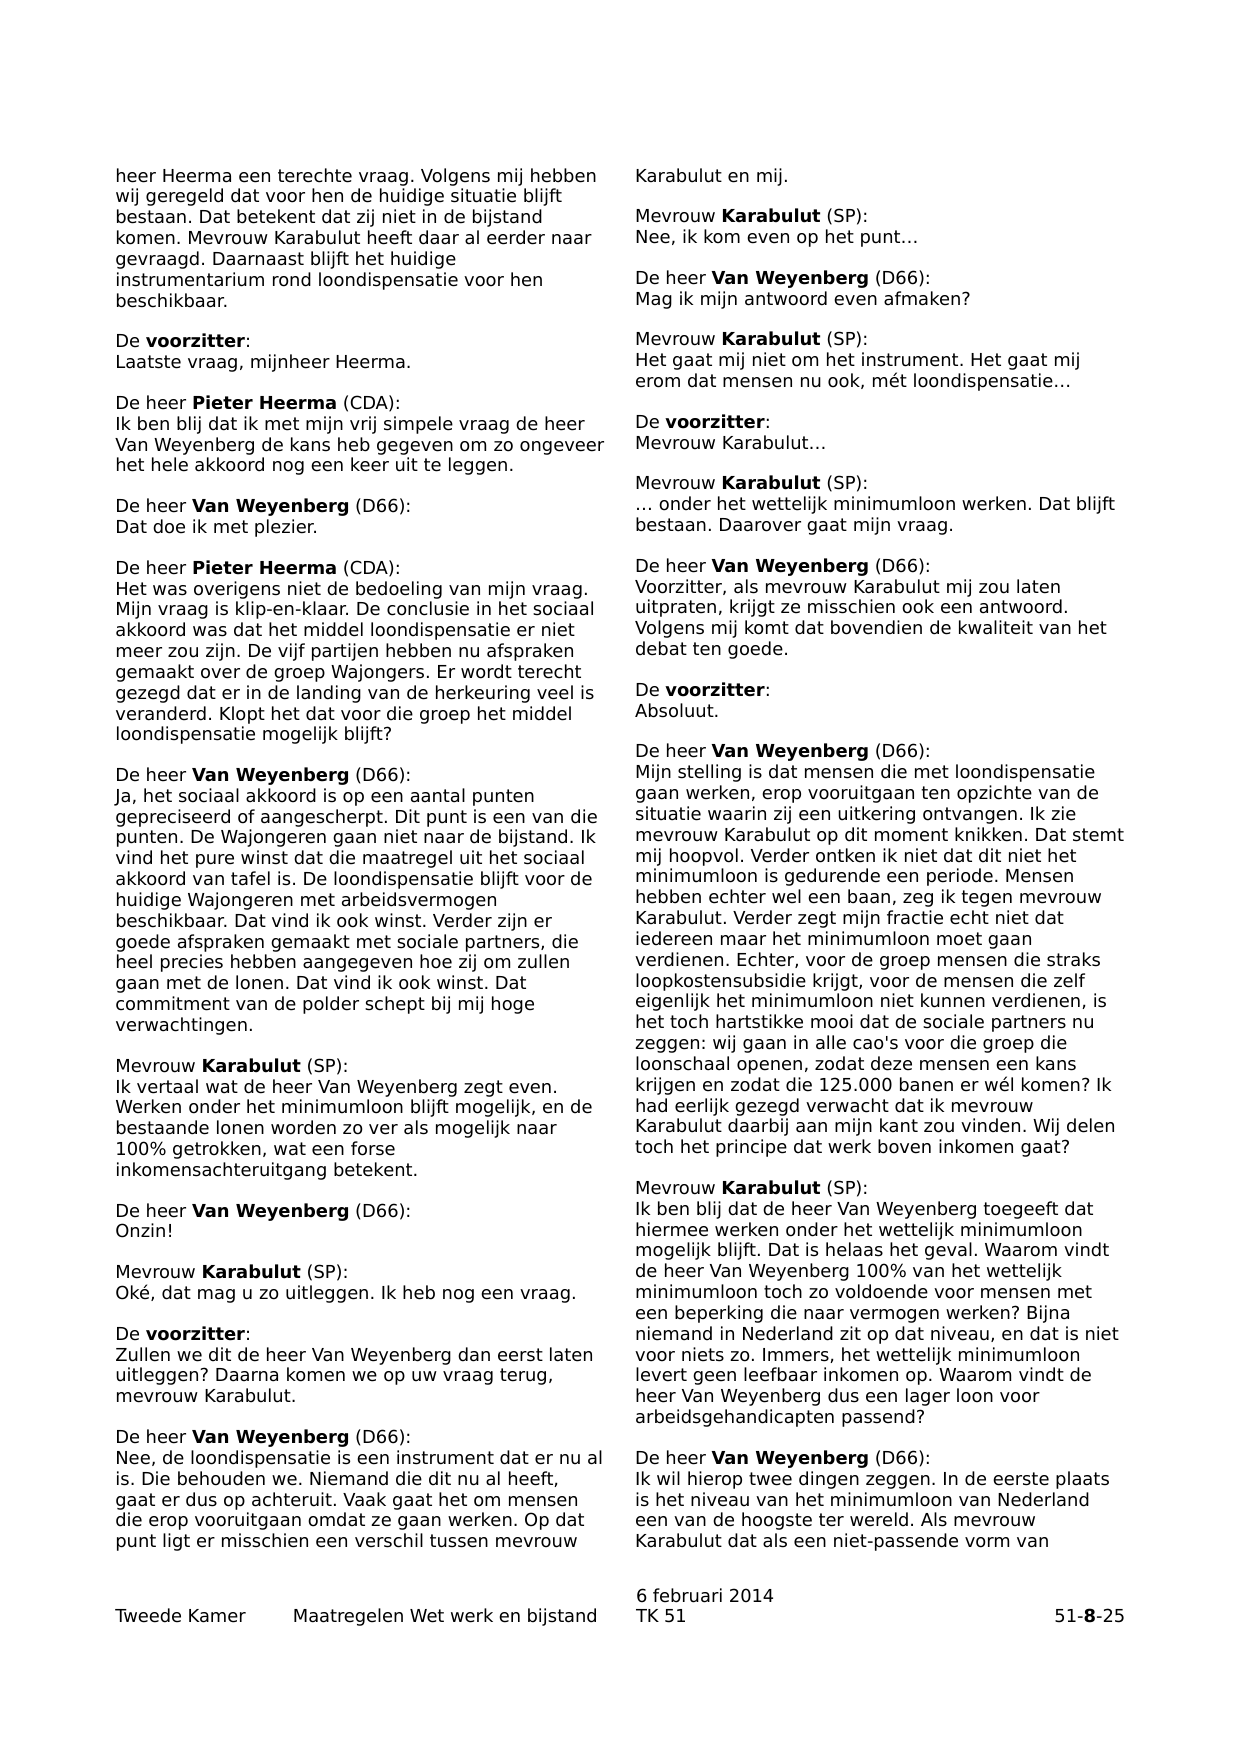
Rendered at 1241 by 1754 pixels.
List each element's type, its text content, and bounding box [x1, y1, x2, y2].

text Absoluut. [635, 700, 1125, 721]
text Ja, het sociaal akkoord is op een aantal punten gepreciseerd of aangescherpt. Dit punt is een van die punten. De Wajongeren gaan niet naar de bijstand. Ik vind het pure winst dat die maatregel uit het sociaal akkoord van tafel is. De loondispensatie blijft voor de huidige Wajongeren met arbeidsvermogen beschikbaar. Dat vind ik ook winst. Verder zijn er goede afspraken gemaakt met sociale partners, die heel precies hebben aangegeven hoe zij om zullen gaan met de lonen. Dat vind ik ook winst. Dat commitment van de polder schept bij mij hoge verwachtingen. [115, 786, 605, 1036]
text … onder het wettelijk minimumloon werken. Dat blijft bestaan. Daarover gaat mijn vraag. [635, 494, 1125, 536]
text De heer Van Weyenberg (D66): [115, 1201, 605, 1221]
text Nee, ik kom even op het punt… [635, 227, 1125, 248]
text De voorzitter: [635, 680, 1125, 700]
text Mevrouw Karabulut… [635, 432, 1125, 453]
text Mevrouw Karabulut (SP): [635, 329, 1125, 350]
text De heer Pieter Heerma (CDA): [115, 557, 605, 578]
text Ik ben blij dat ik met mijn vrij simpele vraag de heer Van Weyenberg de kans heb gegeven om zo ongeveer het hele akkoord nog een keer uit te leggen. [115, 413, 605, 476]
text Ik vertaal wat de heer Van Weyenberg zegt even. Werken onder het minimumloon blijft mogelijk, en de bestaande lonen worden zo ver als mogelijk naar 100% getrokken, wat een forse inkomensachteruitgang betekent. [115, 1076, 605, 1181]
text De heer Van Weyenberg (D66): [635, 741, 1125, 762]
text De heer Van Weyenberg (D66): [635, 556, 1125, 576]
text Dat doe ik met plezier. [115, 517, 605, 537]
text Mevrouw Karabulut (SP): [115, 1056, 605, 1076]
text Mevrouw Karabulut (SP): [115, 1262, 605, 1283]
text heer Heerma een terechte vraag. Volgens mij hebben wij geregeld dat voor hen de huidige situatie blijft bestaan. Dat betekent dat zij niet in de bijstand komen. Mevrouw Karabulut heeft daar al eerder naar gevraagd. Daarnaast blijft het huidige instrumentarium rond loondispensatie voor hen beschikbaar. [115, 165, 605, 311]
text De heer Van Weyenberg (D66): [115, 1427, 605, 1448]
text Karabulut en mij. [635, 165, 1125, 186]
text Zullen we dit de heer Van Weyenberg dan eerst laten uitleggen? Daarna komen we op uw vraag terug, mevrouw Karabulut. [115, 1344, 605, 1407]
text De heer Pieter Heerma (CDA): [115, 393, 605, 413]
text Mag ik mijn antwoord even afmaken? [635, 288, 1125, 309]
text Mevrouw Karabulut (SP): [635, 473, 1125, 494]
text Het was overigens niet de bedoeling van mijn vraag. Mijn vraag is klip-en-klaar. De conclusie in het sociaal akkoord was dat het middel loondispensatie er niet meer zou zijn. De vijf partijen hebben nu afspraken gemaakt over de groep Wajongers. Er wordt terecht gezegd dat er in de landing van de herkeuring veel is veranderd. Klopt het dat voor die groep het middel loondispensatie mogelijk blijft? [115, 578, 605, 745]
text Oké, dat mag u zo uitleggen. Ik heb nog een vraag. [115, 1283, 605, 1304]
text Mevrouw Karabulut (SP): [635, 206, 1125, 227]
text Ik ben blij dat de heer Van Weyenberg toegeeft dat hiermee werken onder het wettelijk minimumloon mogelijk blijft. Dat is helaas het geval. Waarom vindt de heer Van Weyenberg 100% van het wettelijk minimumloon toch zo voldoende voor mensen met een beperking die naar vermogen werken? Bijna niemand in Nederland zit op dat niveau, en dat is niet voor niets zo. Immers, het wettelijk minimumloon levert geen leefbaar inkomen op. Waarom vindt de heer Van Weyenberg dus een lager loon voor arbeidsgehandicapten passend? [635, 1198, 1125, 1428]
text De voorzitter: [115, 331, 605, 352]
text De voorzitter: [635, 412, 1125, 432]
text Onzin! [115, 1221, 605, 1242]
text Ik wil hierop twee dingen zeggen. In de eerste plaats is het niveau van het minimumloon van Nederland een van de hoogste ter wereld. Als mevrouw Karabulut dat als een niet-passende vorm van [635, 1468, 1125, 1552]
text Mevrouw Karabulut (SP): [635, 1178, 1125, 1198]
text De heer Van Weyenberg (D66): [635, 268, 1125, 288]
text Het gaat mij niet om het instrument. Het gaat mij erom dat mensen nu ook, mét loondispensatie… [635, 350, 1125, 392]
text De voorzitter: [115, 1324, 605, 1344]
text Mijn stelling is dat mensen die met loondispensatie gaan werken, erop vooruitgaan ten opzichte van de situatie waarin zij een uitkering ontvangen. Ik zie mevrouw Karabulut op dit moment knikken. Dat stemt mij hoopvol. Verder ontken ik niet dat dit niet het minimumloon is gedurende een periode. Mensen hebben echter wel een baan, zeg ik tegen mevrouw Karabulut. Verder zegt mijn fractie echt niet dat iedereen maar het minimumloon moet gaan verdienen. Echter, voor de groep mensen die straks loopkostensubsidie krijgt, voor de mensen die zelf eigenlijk het minimumloon niet kunnen verdienen, is het toch hartstikke mooi dat de sociale partners nu zeggen: wij gaan in alle cao's voor die groep die loonschaal openen, zodat deze mensen een kans krijgen en zodat die 125.000 banen er wél komen? Ik had eerlijk gezegd verwacht dat ik mevrouw Karabulut daarbij aan mijn kant zou vinden. Wij delen toch het principe dat werk boven inkomen gaat? [635, 762, 1125, 1158]
text De heer Van Weyenberg (D66): [635, 1448, 1125, 1468]
text De heer Van Weyenberg (D66): [115, 496, 605, 517]
text De heer Van Weyenberg (D66): [115, 765, 605, 786]
text Voorzitter, als mevrouw Karabulut mij zou laten uitpraten, krijgt ze misschien ook een antwoord. Volgens mij komt dat bovendien de kwaliteit van het debat ten goede. [635, 576, 1125, 660]
text Nee, de loondispensatie is een instrument dat er nu al is. Die behouden we. Niemand die dit nu al heeft, gaat er dus op achteruit. Vaak gaat het om mensen die erop vooruitgaan omdat ze gaan werken. Op dat punt ligt er misschien een verschil tussen mevrouw [115, 1448, 605, 1552]
text Laatste vraag, mijnheer Heerma. [115, 352, 605, 373]
